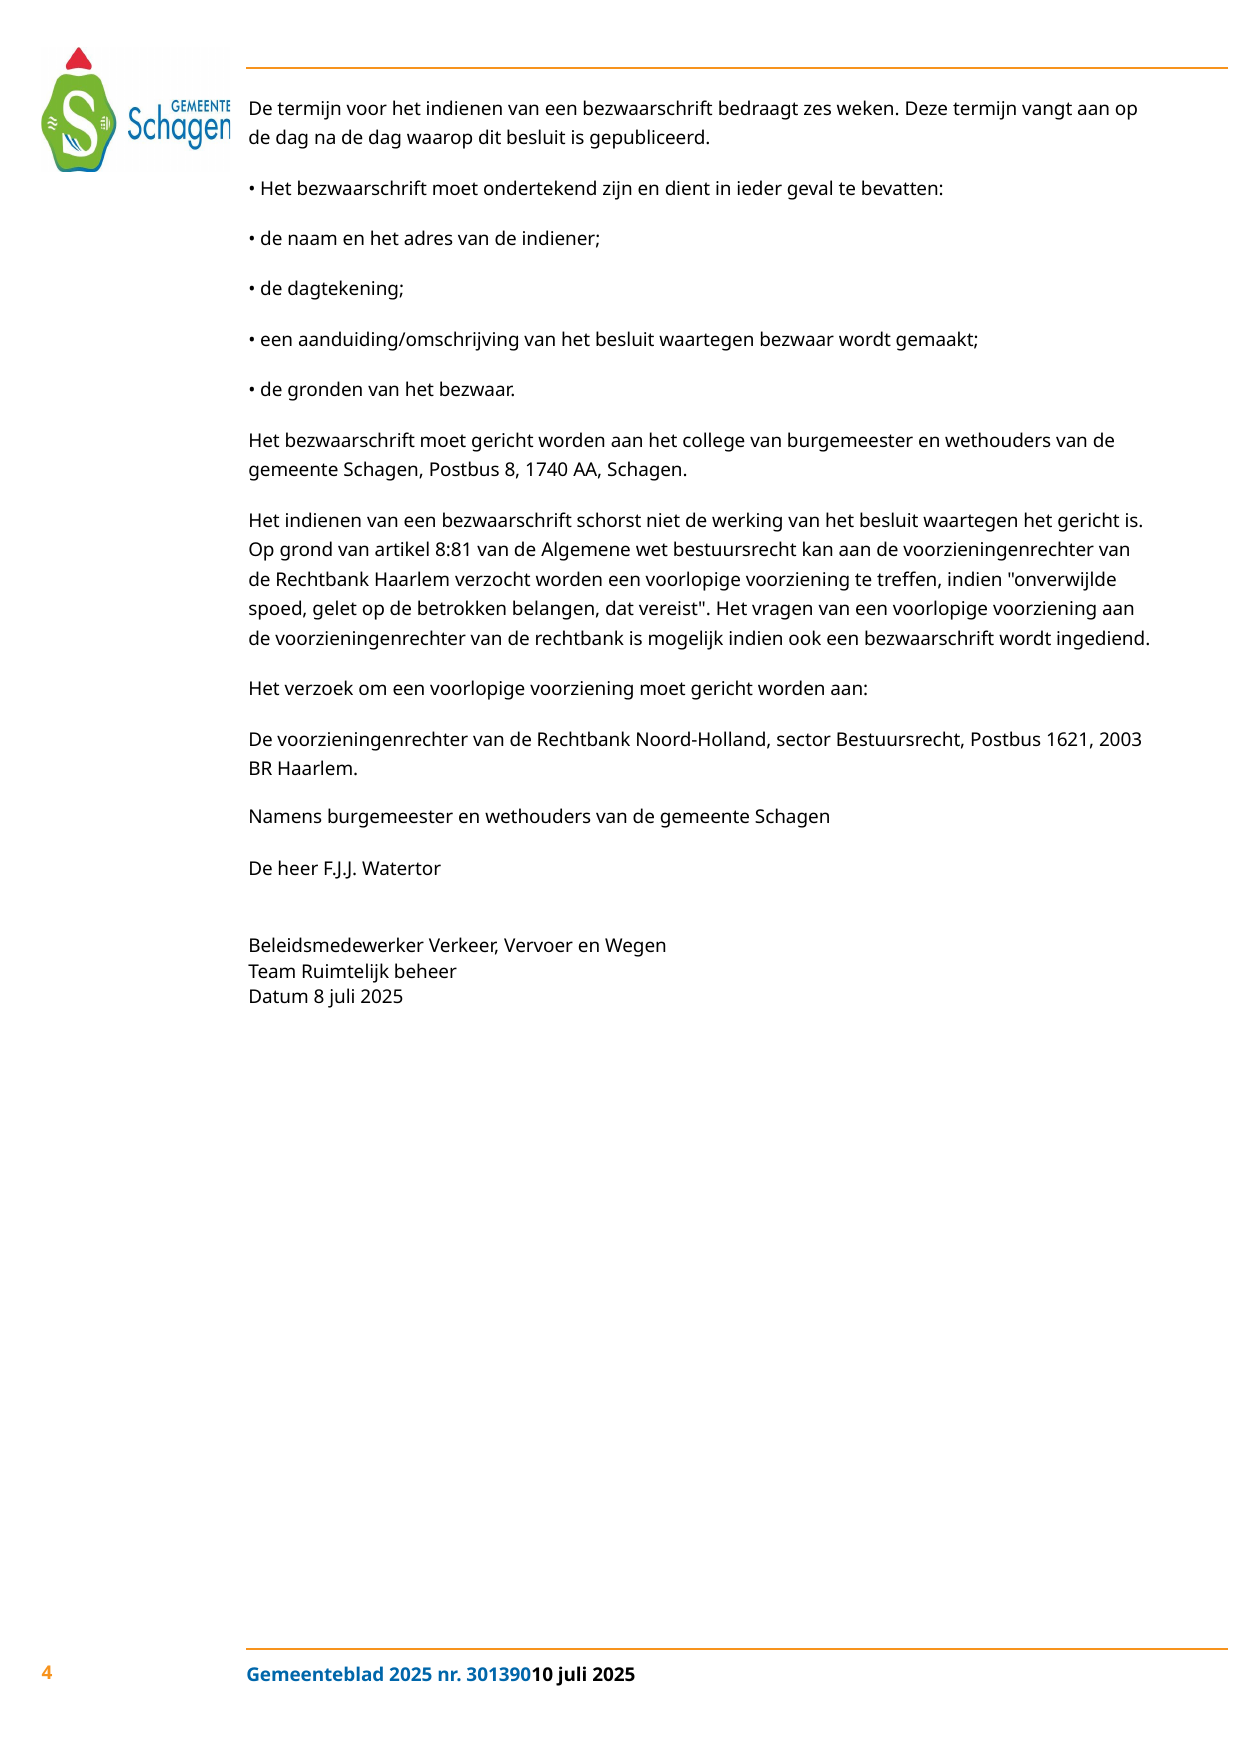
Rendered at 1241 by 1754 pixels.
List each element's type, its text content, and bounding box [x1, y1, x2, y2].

text • een aanduiding/omschrijving van het besluit waartegen bezwaar wordt gemaakt; [248, 326, 1152, 352]
text Het verzoek om een voorlopige voorziening moet gericht worden aan: [248, 676, 1152, 701]
text • de gronden van het bezwaar. [248, 376, 1152, 402]
text De voorzieningenrechter van de Rechtbank Noord-Holland, sector Bestuursrecht, Postbus 1621, 2003 BR Haarlem. [248, 726, 1152, 781]
text Namens burgemeester en wethouders van de gemeente Schagen [248, 803, 1152, 829]
text De heer F.J.J. Watertor [248, 855, 1152, 881]
text Het bezwaarschrift moet gericht worden aan het college van burgemeester en wethouders van de gemeente Schagen, Postbus 8, 1740 AA, Schagen. [248, 427, 1152, 482]
text • de naam en het adres van de indiener; [248, 225, 1152, 251]
text • de dagtekening; [248, 276, 1152, 301]
picture [41, 47, 231, 172]
text • Het bezwaarschrift moet ondertekend zijn en dient in ieder geval te bevatten: [248, 175, 1152, 201]
text Het indienen van een bezwaarschrift schorst niet de werking van het besluit waartegen het gericht is. Op grond van artikel 8:81 van de Algemene wet bestuursrecht kan aan de voorzieningenrechter van de Rechtbank Haarlem verzocht worden een voorlopige voorziening te treffen, indien "onverwijlde spoed, gelet op de betrokken belangen, dat vereist". Het vragen van een voorlopige voorziening aan de voorzieningenrechter van de rechtbank is mogelijk indien ook een bezwaarschrift wordt ingediend. [248, 507, 1152, 651]
text Datum 8 juli 2025 [248, 983, 1152, 1009]
text Beleidsmedewerker Verkeer, Vervoer en Wegen [248, 932, 1152, 958]
text Team Ruimtelijk beheer [248, 958, 1152, 983]
text De termijn voor het indienen van een bezwaarschrift bedraagt zes weken. Deze termijn vangt aan op de dag na de dag waarop dit besluit is gepubliceerd. [248, 95, 1152, 150]
